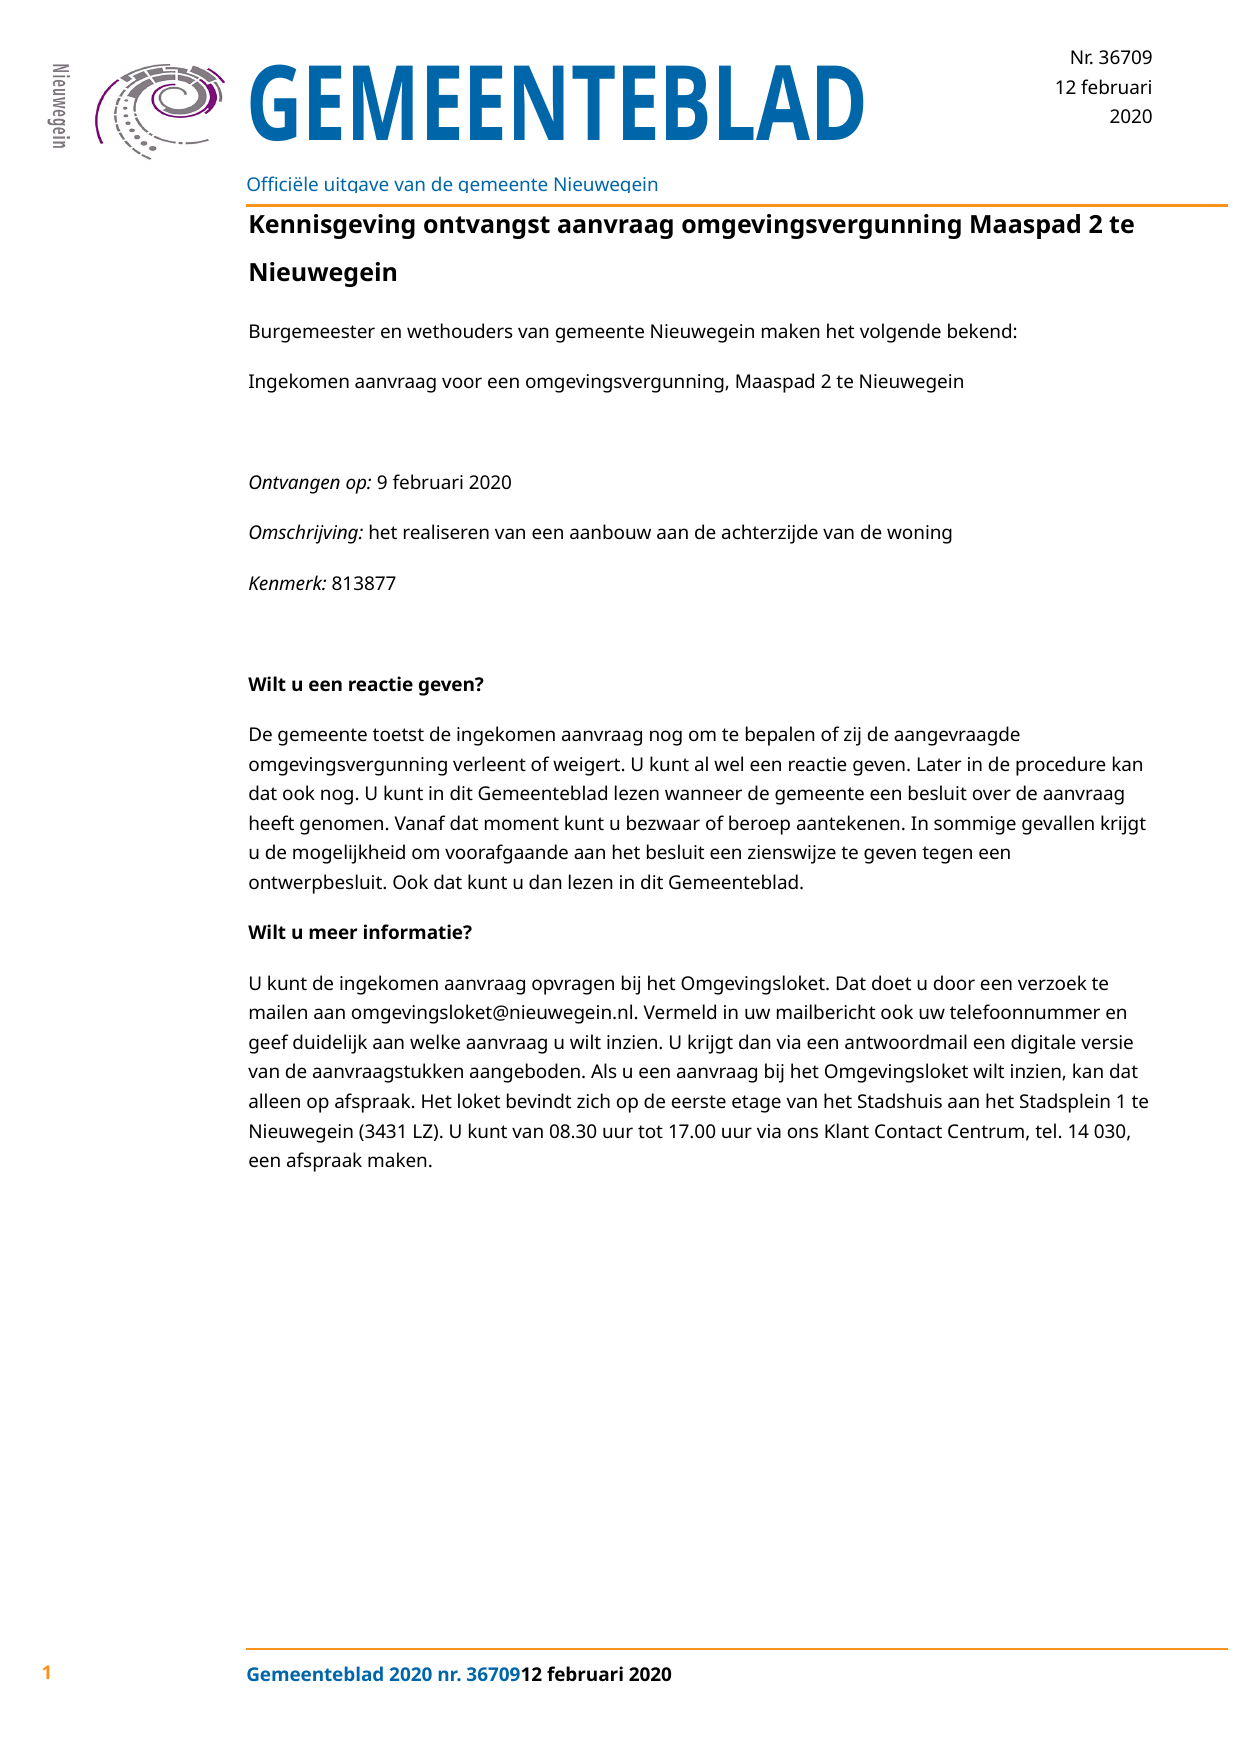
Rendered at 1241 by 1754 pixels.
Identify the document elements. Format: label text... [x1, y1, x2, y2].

text Wilt u een reactie geven? [248, 671, 1152, 697]
text U kunt de ingekomen aanvraag opvragen bij het Omgevingsloket. Dat doet u door een verzoek te mailen aan omgevingsloket@nieuwegein.nl. Vermeld in uw mailbericht ook uw telefoonnummer en geef duidelijk aan welke aanvraag u wilt inzien. U krijgt dan via een antwoordmail een digitale versie van de aanvraagstukken aangeboden. Als u een aanvraag bij het Omgevingsloket wilt inzien, kan dat alleen op afspraak. Het loket bevindt zich op de eerste etage van het Stadshuis aan het Stadsplein 1 te Nieuwegein (3431 LZ). U kunt van 08.30 uur tot 17.00 uur via ons Klant Contact Centrum, tel. 14 030, een afspraak maken. [248, 970, 1152, 1173]
text Kennisgeving ontvangst aanvraag omgevingsvergunning Maaspad 2 te Nieuwegein [248, 207, 1152, 288]
text Burgemeester en wethouders van gemeente Nieuwegein maken het volgende bekend: [248, 318, 1152, 344]
text Ingekomen aanvraag voor een omgevingsvergunning, Maaspad 2 te Nieuwegein [248, 368, 1152, 394]
picture [41, 47, 231, 172]
text Wilt u meer informatie? [248, 919, 1152, 945]
text Kenmerk: 813877 [248, 570, 1152, 596]
text De gemeente toetst de ingekomen aanvraag nog om te bepalen of zij de aangevraagde omgevingsvergunning verleent of weigert. U kunt al wel een reactie geven. Later in de procedure kan dat ook nog. U kunt in dit Gemeenteblad lezen wanneer de gemeente een besluit over de aanvraag heeft genomen. Vanaf dat moment kunt u bezwaar of beroep aantekenen. In sommige gevallen krijgt u de mogelijkheid om voorafgaande aan het besluit een zienswijze te geven tegen een ontwerpbesluit. Ook dat kunt u dan lezen in dit Gemeenteblad. [248, 721, 1152, 895]
text Ontvangen op: 9 februari 2020 [248, 469, 1152, 495]
text Omschrijving: het realiseren van een aanbouw aan de achterzijde van de woning [248, 519, 1152, 545]
